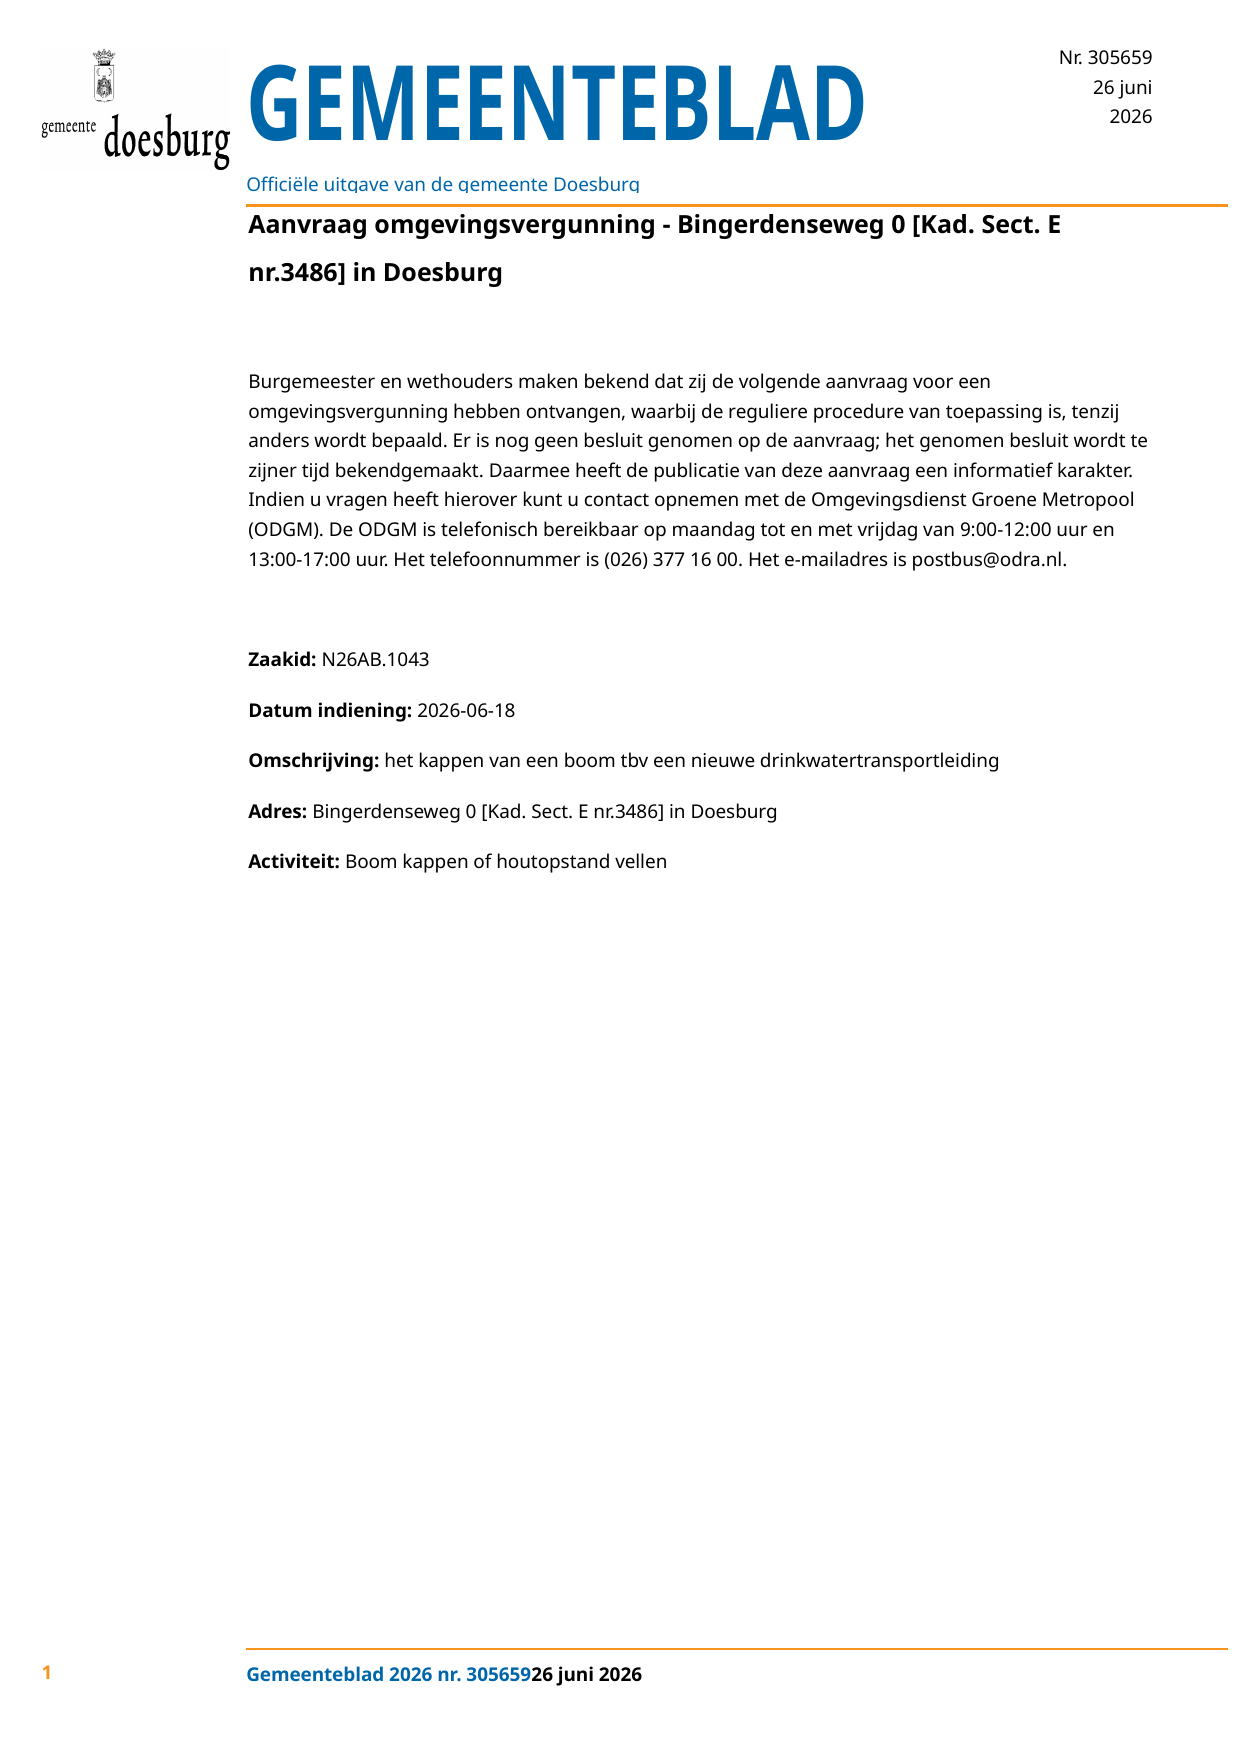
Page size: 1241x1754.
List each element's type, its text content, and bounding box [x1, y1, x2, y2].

text Adres: Bingerdenseweg 0 [Kad. Sect. E nr.3486] in Doesburg [248, 798, 1152, 824]
text Zaakid: N26AB.1043 [248, 647, 1152, 672]
text Omschrijving: het kappen van een boom tbv een nieuwe drinkwatertransportleiding [248, 747, 1152, 773]
text Activiteit: Boom kappen of houtopstand vellen [248, 848, 1152, 874]
picture [41, 47, 231, 172]
text Burgemeester en wethouders maken bekend dat zij de volgende aanvraag voor een omgevingsvergunning hebben ontvangen, waarbij de reguliere procedure van toepassing is, tenzij anders wordt bepaald. Er is nog geen besluit genomen op de aanvraag; het genomen besluit wordt te zijner tijd bekendgemaakt. Daarmee heeft de publicatie van deze aanvraag een informatief karakter. Indien u vragen heeft hierover kunt u contact opnemen met de Omgevingsdienst Groene Metropool (ODGM). De ODGM is telefonisch bereikbaar op maandag tot en met vrijdag van 9:00-12:00 uur en 13:00-17:00 uur. Het telefoonnummer is (026) 377 16 00. Het e-mailadres is postbus@odra.nl. [248, 368, 1152, 572]
text Aanvraag omgevingsvergunning - Bingerdenseweg 0 [Kad. Sect. E nr.3486] in Doesburg [248, 207, 1152, 288]
text Datum indiening: 2026-06-18 [248, 697, 1152, 723]
